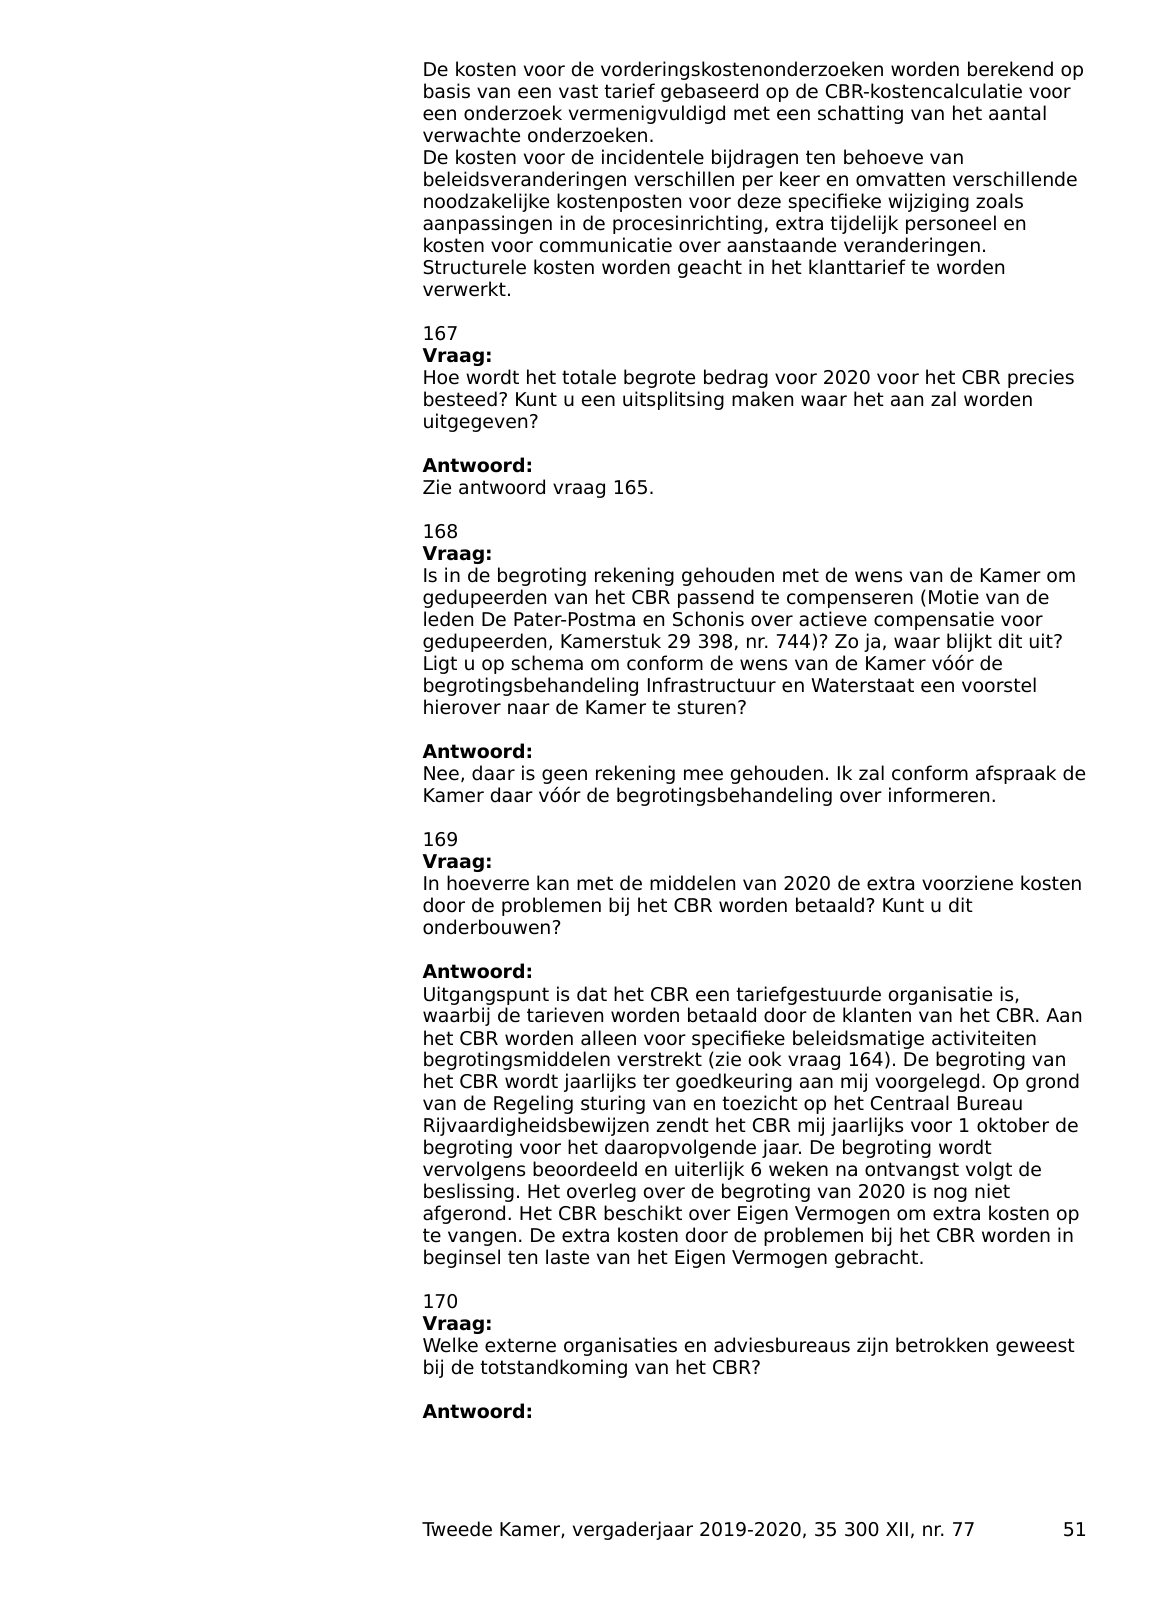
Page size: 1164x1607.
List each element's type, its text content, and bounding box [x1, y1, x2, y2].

text Vraag: [422, 543, 1087, 565]
text Zie antwoord vraag 165. [422, 477, 1087, 499]
text Hoe wordt het totale begrote bedrag voor 2020 voor het CBR precies besteed? Kunt u een uitsplitsing maken waar het aan zal worden uitgegeven? [422, 367, 1087, 433]
text Welke externe organisaties en adviesbureaus zijn betrokken geweest bij de totstandkoming van het CBR? [422, 1335, 1087, 1379]
text Is in de begroting rekening gehouden met de wens van de Kamer om gedupeerden van het CBR passend te compenseren (Motie van de leden De Pater-Postma en Schonis over actieve compensatie voor gedupeerden, Kamerstuk 29 398, nr. 744)? Zo ja, waar blijkt dit uit? Ligt u op schema om conform de wens van de Kamer vóór de begrotingsbehandeling Infrastructuur en Waterstaat een voorstel hierover naar de Kamer te sturen? [422, 565, 1087, 719]
text Vraag: [422, 1313, 1087, 1335]
text Nee, daar is geen rekening mee gehouden. Ik zal conform afspraak de Kamer daar vóór de begrotingsbehandeling over informeren. [422, 763, 1087, 807]
text Antwoord: [422, 455, 1087, 477]
text Uitgangspunt is dat het CBR een tariefgestuurde organisatie is, waarbij de tarieven worden betaald door de klanten van het CBR. Aan het CBR worden alleen voor specifieke beleidsmatige activiteiten begrotingsmiddelen verstrekt (zie ook vraag 164). De begroting van het CBR wordt jaarlijks ter goedkeuring aan mij voorgelegd. Op grond van de Regeling sturing van en toezicht op het Centraal Bureau Rijvaardigheidsbewijzen zendt het CBR mij jaarlijks voor 1 oktober de begroting voor het daaropvolgende jaar. De begroting wordt vervolgens beoordeeld en uiterlijk 6 weken na ontvangst volgt de beslissing. Het overleg over de begroting van 2020 is nog niet afgerond. Het CBR beschikt over Eigen Vermogen om extra kosten op te vangen. De extra kosten door de problemen bij het CBR worden in beginsel ten laste van het Eigen Vermogen gebracht. [422, 983, 1087, 1269]
text 170 [422, 1291, 1087, 1313]
text 168 [422, 521, 1087, 543]
text Antwoord: [422, 741, 1087, 763]
text 169 [422, 829, 1087, 851]
text Antwoord: [422, 961, 1087, 983]
text In hoeverre kan met de middelen van 2020 de extra voorziene kosten door de problemen bij het CBR worden betaald? Kunt u dit onderbouwen? [422, 873, 1087, 939]
text De kosten voor de incidentele bijdragen ten behoeve van beleidsveranderingen verschillen per keer en omvatten verschillende noodzakelijke kostenposten voor deze specifieke wijziging zoals aanpassingen in de procesinrichting, extra tijdelijk personeel en kosten voor communicatie over aanstaande veranderingen. Structurele kosten worden geacht in het klanttarief te worden verwerkt. [422, 147, 1087, 301]
text 167 [422, 323, 1087, 345]
text De kosten voor de vorderingskostenonderzoeken worden berekend op basis van een vast tarief gebaseerd op de CBR-kostencalculatie voor een onderzoek vermenigvuldigd met een schatting van het aantal verwachte onderzoeken. [422, 59, 1087, 147]
text Vraag: [422, 345, 1087, 367]
text Vraag: [422, 851, 1087, 873]
text Antwoord: [422, 1401, 1087, 1423]
